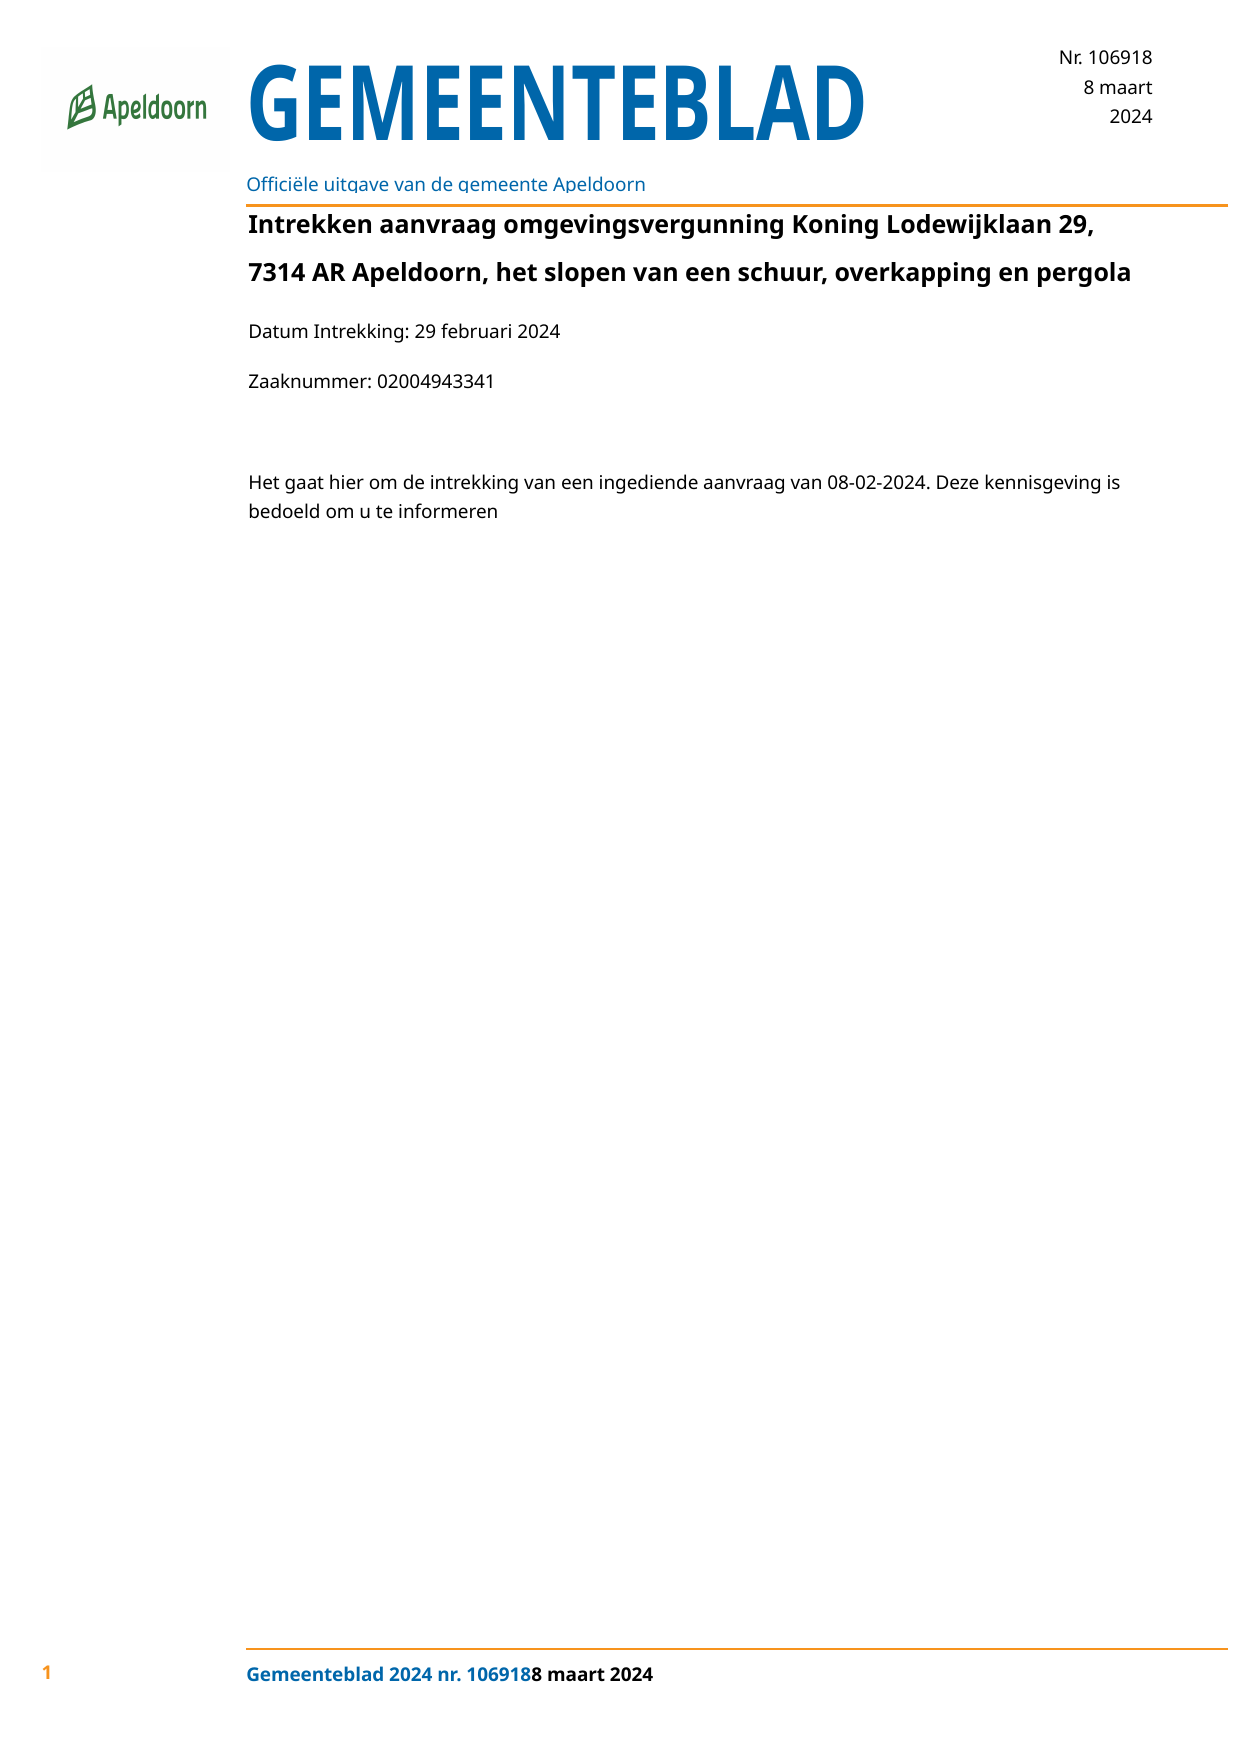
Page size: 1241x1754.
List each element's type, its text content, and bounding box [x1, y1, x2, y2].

picture [41, 47, 231, 172]
text Intrekken aanvraag omgevingsvergunning Koning Lodewijklaan 29, 7314 AR Apeldoorn, het slopen van een schuur, overkapping en pergola [248, 207, 1152, 288]
text Zaaknummer: 02004943341 [248, 368, 1152, 394]
text Datum Intrekking: 29 februari 2024 [248, 318, 1152, 344]
text Het gaat hier om de intrekking van een ingediende aanvraag van 08-02-2024. Deze kennisgeving is bedoeld om u te informeren [248, 469, 1152, 524]
